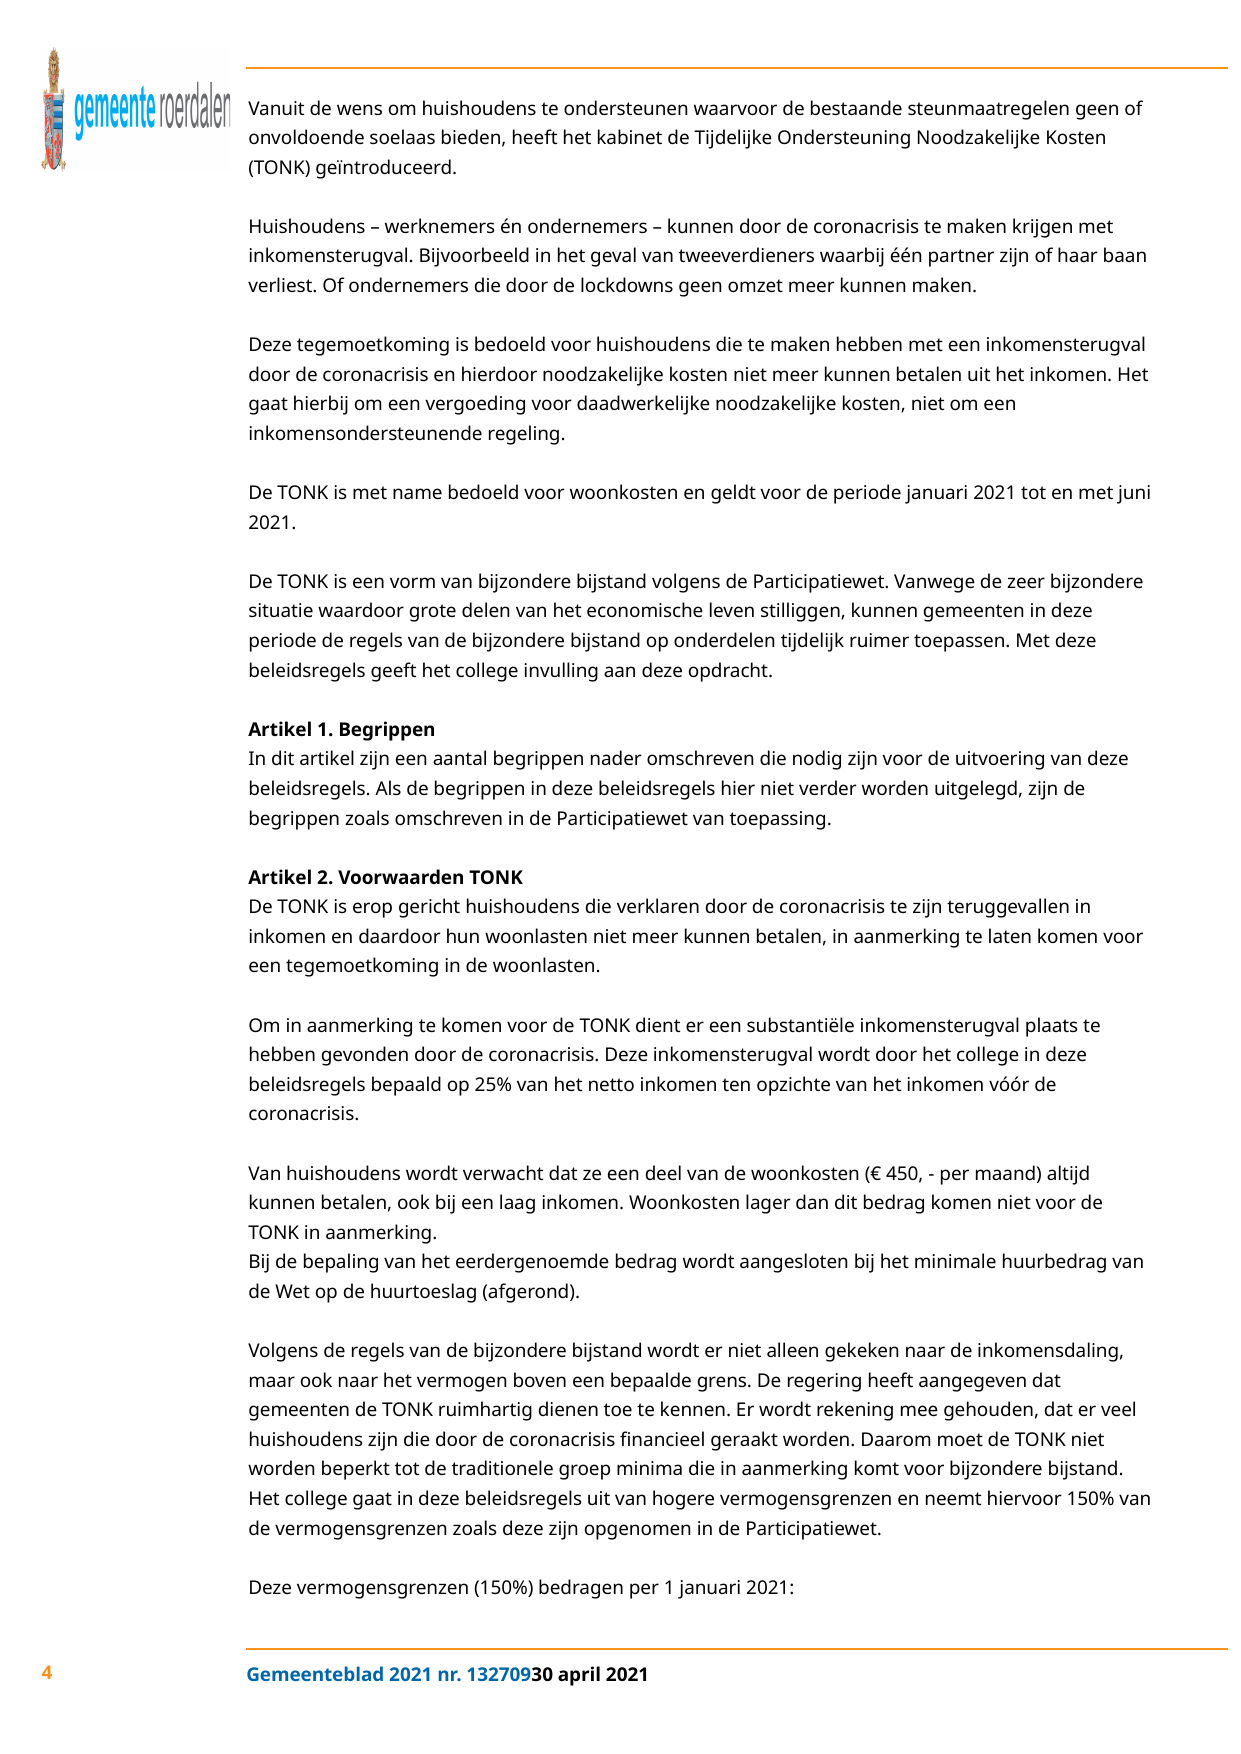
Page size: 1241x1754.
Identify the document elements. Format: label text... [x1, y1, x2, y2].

text Deze vermogensgrenzen (150%) bedragen per 1 januari 2021: [248, 1574, 1152, 1600]
text Deze tegemoetkoming is bedoeld voor huishoudens die te maken hebben met een inkomensterugval door de coronacrisis en hierdoor noodzakelijke kosten niet meer kunnen betalen uit het inkomen. Het gaat hierbij om een vergoeding voor daadwerkelijke noodzakelijke kosten, niet om een inkomensondersteunende regeling. [248, 331, 1152, 446]
text Van huishoudens wordt verwacht dat ze een deel van de woonkosten (€ 450, - per maand) altijd kunnen betalen, ook bij een laag inkomen. Woonkosten lager dan dit bedrag komen niet voor de TONK in aanmerking. [248, 1160, 1152, 1245]
text De TONK is met name bedoeld voor woonkosten en geldt voor de periode januari 2021 tot en met juni 2021. [248, 479, 1152, 535]
text Vanuit de wens om huishoudens te ondersteunen waarvoor de bestaande steunmaatregelen geen of onvoldoende soelaas bieden, heeft het kabinet de Tijdelijke Ondersteuning Noodzakelijke Kosten (TONK) geïntroduceerd. [248, 95, 1152, 180]
text Huishoudens – werknemers én ondernemers – kunnen door de coronacrisis te maken krijgen met inkomensterugval. Bijvoorbeeld in het geval van tweeverdieners waarbij één partner zijn of haar baan verliest. Of ondernemers die door de lockdowns geen omzet meer kunnen maken. [248, 213, 1152, 298]
text Om in aanmerking te komen voor de TONK dient er een substantiële inkomensterugval plaats te hebben gevonden door de coronacrisis. Deze inkomensterugval wordt door het college in deze beleidsregels bepaald op 25% van het netto inkomen ten opzichte van het inkomen vóór de coronacrisis. [248, 1012, 1152, 1126]
text Het college gaat in deze beleidsregels uit van hogere vermogensgrenzen en neemt hiervoor 150% van de vermogensgrenzen zoals deze zijn opgenomen in de Participatiewet. [248, 1485, 1152, 1541]
text Bij de bepaling van het eerdergenoemde bedrag wordt aangesloten bij het minimale huurbedrag van de Wet op de huurtoeslag (afgerond). [248, 1248, 1152, 1304]
picture [41, 47, 231, 172]
text De TONK is een vorm van bijzondere bijstand volgens de Participatiewet. Vanwege de zeer bijzondere situatie waardoor grote delen van het economische leven stilliggen, kunnen gemeenten in deze periode de regels van de bijzondere bijstand op onderdelen tijdelijk ruimer toepassen. Met deze beleidsregels geeft het college invulling aan deze opdracht. [248, 568, 1152, 683]
text De TONK is erop gericht huishoudens die verklaren door de coronacrisis te zijn teruggevallen in inkomen en daardoor hun woonlasten niet meer kunnen betalen, in aanmerking te laten komen voor een tegemoetkoming in de woonlasten. [248, 893, 1152, 978]
text Artikel 2. Voorwaarden TONK [248, 864, 1152, 890]
text Artikel 1. Begrippen [248, 716, 1152, 742]
text In dit artikel zijn een aantal begrippen nader omschreven die nodig zijn voor de uitvoering van deze beleidsregels. Als de begrippen in deze beleidsregels hier niet verder worden uitgelegd, zijn de begrippen zoals omschreven in de Participatiewet van toepassing. [248, 746, 1152, 831]
text Volgens de regels van de bijzondere bijstand wordt er niet alleen gekeken naar de inkomensdaling, maar ook naar het vermogen boven een bepaalde grens. De regering heeft aangegeven dat gemeenten de TONK ruimhartig dienen toe te kennen. Er wordt rekening mee gehouden, dat er veel huishoudens zijn die door de coronacrisis financieel geraakt worden. Daarom moet de TONK niet worden beperkt tot de traditionele groep minima die in aanmerking komt voor bijzondere bijstand. [248, 1337, 1152, 1481]
